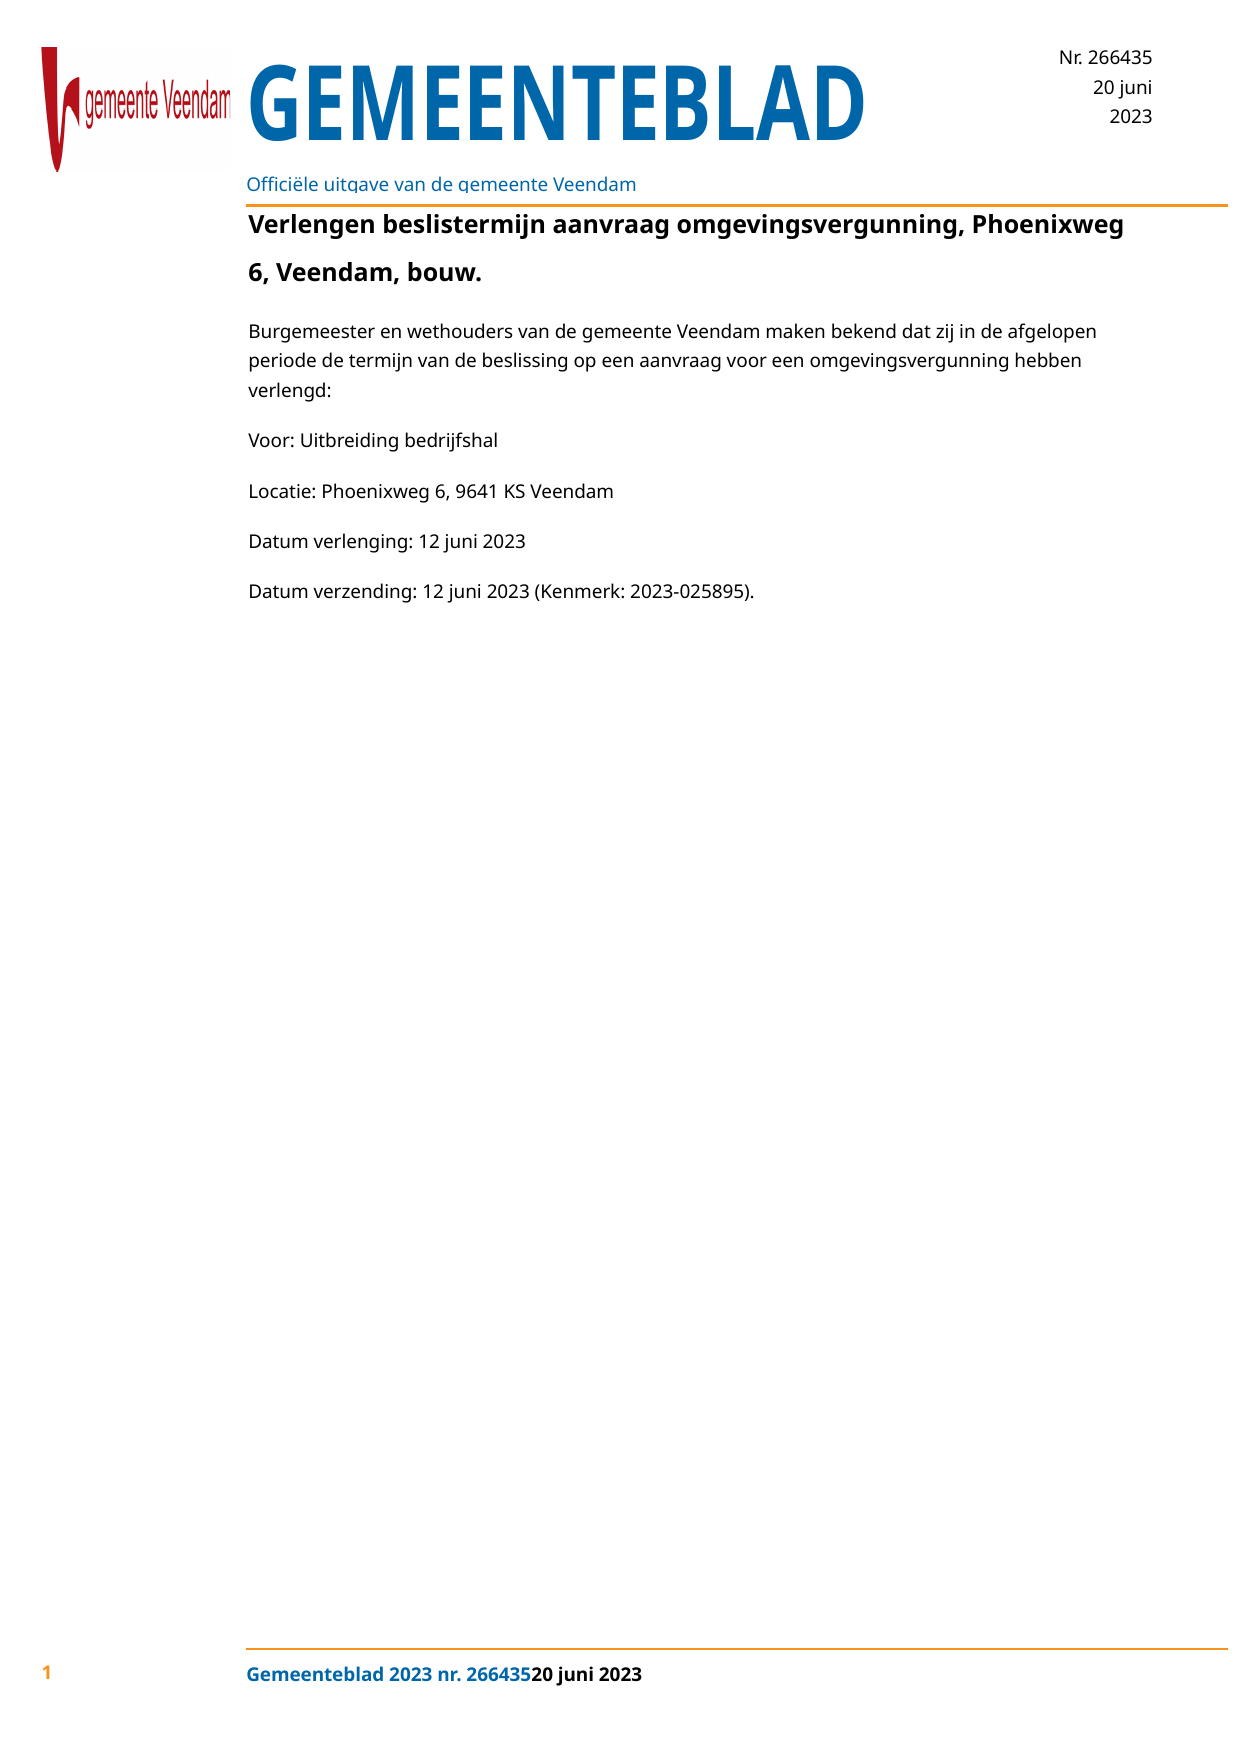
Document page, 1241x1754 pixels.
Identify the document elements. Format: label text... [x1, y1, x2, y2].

text Datum verzending: 12 juni 2023 (Kenmerk: 2023-025895). [248, 579, 1152, 604]
picture [41, 47, 231, 172]
text Voor: Uitbreiding bedrijfshal [248, 427, 1152, 453]
text Datum verlenging: 12 juni 2023 [248, 528, 1152, 554]
text Locatie: Phoenixweg 6, 9641 KS Veendam [248, 478, 1152, 504]
text Verlengen beslistermijn aanvraag omgevingsvergunning, Phoenixweg 6, Veendam, bouw. [248, 207, 1152, 288]
text Burgemeester en wethouders van de gemeente Veendam maken bekend dat zij in de afgelopen periode de termijn van de beslissing op een aanvraag voor een omgevingsvergunning hebben verlengd: [248, 318, 1152, 403]
